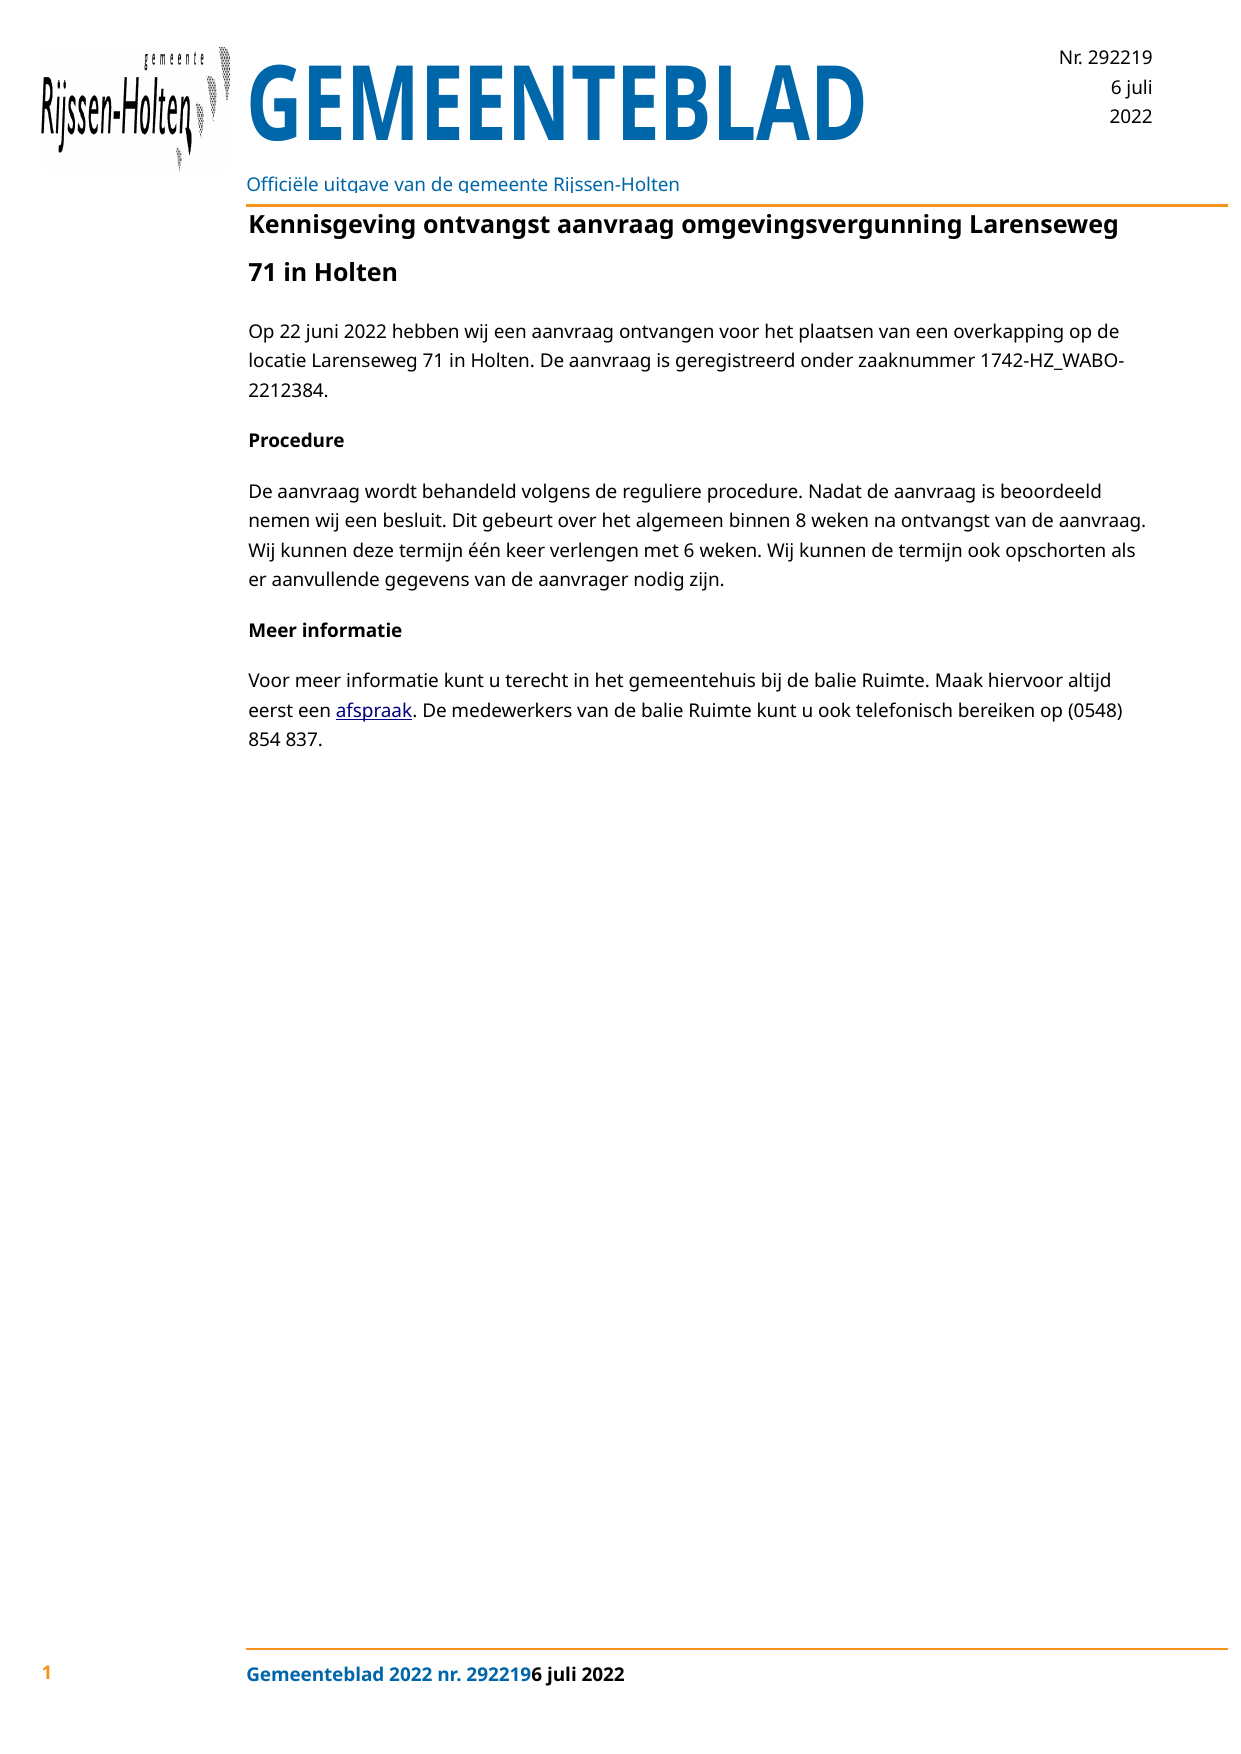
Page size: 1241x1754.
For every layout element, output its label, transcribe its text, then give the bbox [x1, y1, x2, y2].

text Procedure [248, 427, 1152, 453]
text Kennisgeving ontvangst aanvraag omgevingsvergunning Larenseweg 71 in Holten [248, 207, 1152, 288]
text Voor meer informatie kunt u terecht in het gemeentehuis bij de balie Ruimte. Maak hiervoor altijd eerst een afspraak. De medewerkers van de balie Ruimte kunt u ook telefonisch bereiken op (0548) 854 837. [248, 667, 1152, 752]
text Op 22 juni 2022 hebben wij een aanvraag ontvangen voor het plaatsen van een overkapping op de locatie Larenseweg 71 in Holten. De aanvraag is geregistreerd onder zaaknummer 1742-HZ_WABO-2212384. [248, 318, 1152, 403]
text De aanvraag wordt behandeld volgens de reguliere procedure. Nadat de aanvraag is beoordeeld nemen wij een besluit. Dit gebeurt over het algemeen binnen 8 weken na ontvangst van de aanvraag. Wij kunnen deze termijn één keer verlengen met 6 weken. Wij kunnen de termijn ook opschorten als er aanvullende gegevens van de aanvrager nodig zijn. [248, 478, 1152, 592]
picture [41, 47, 231, 172]
text Meer informatie [248, 617, 1152, 643]
